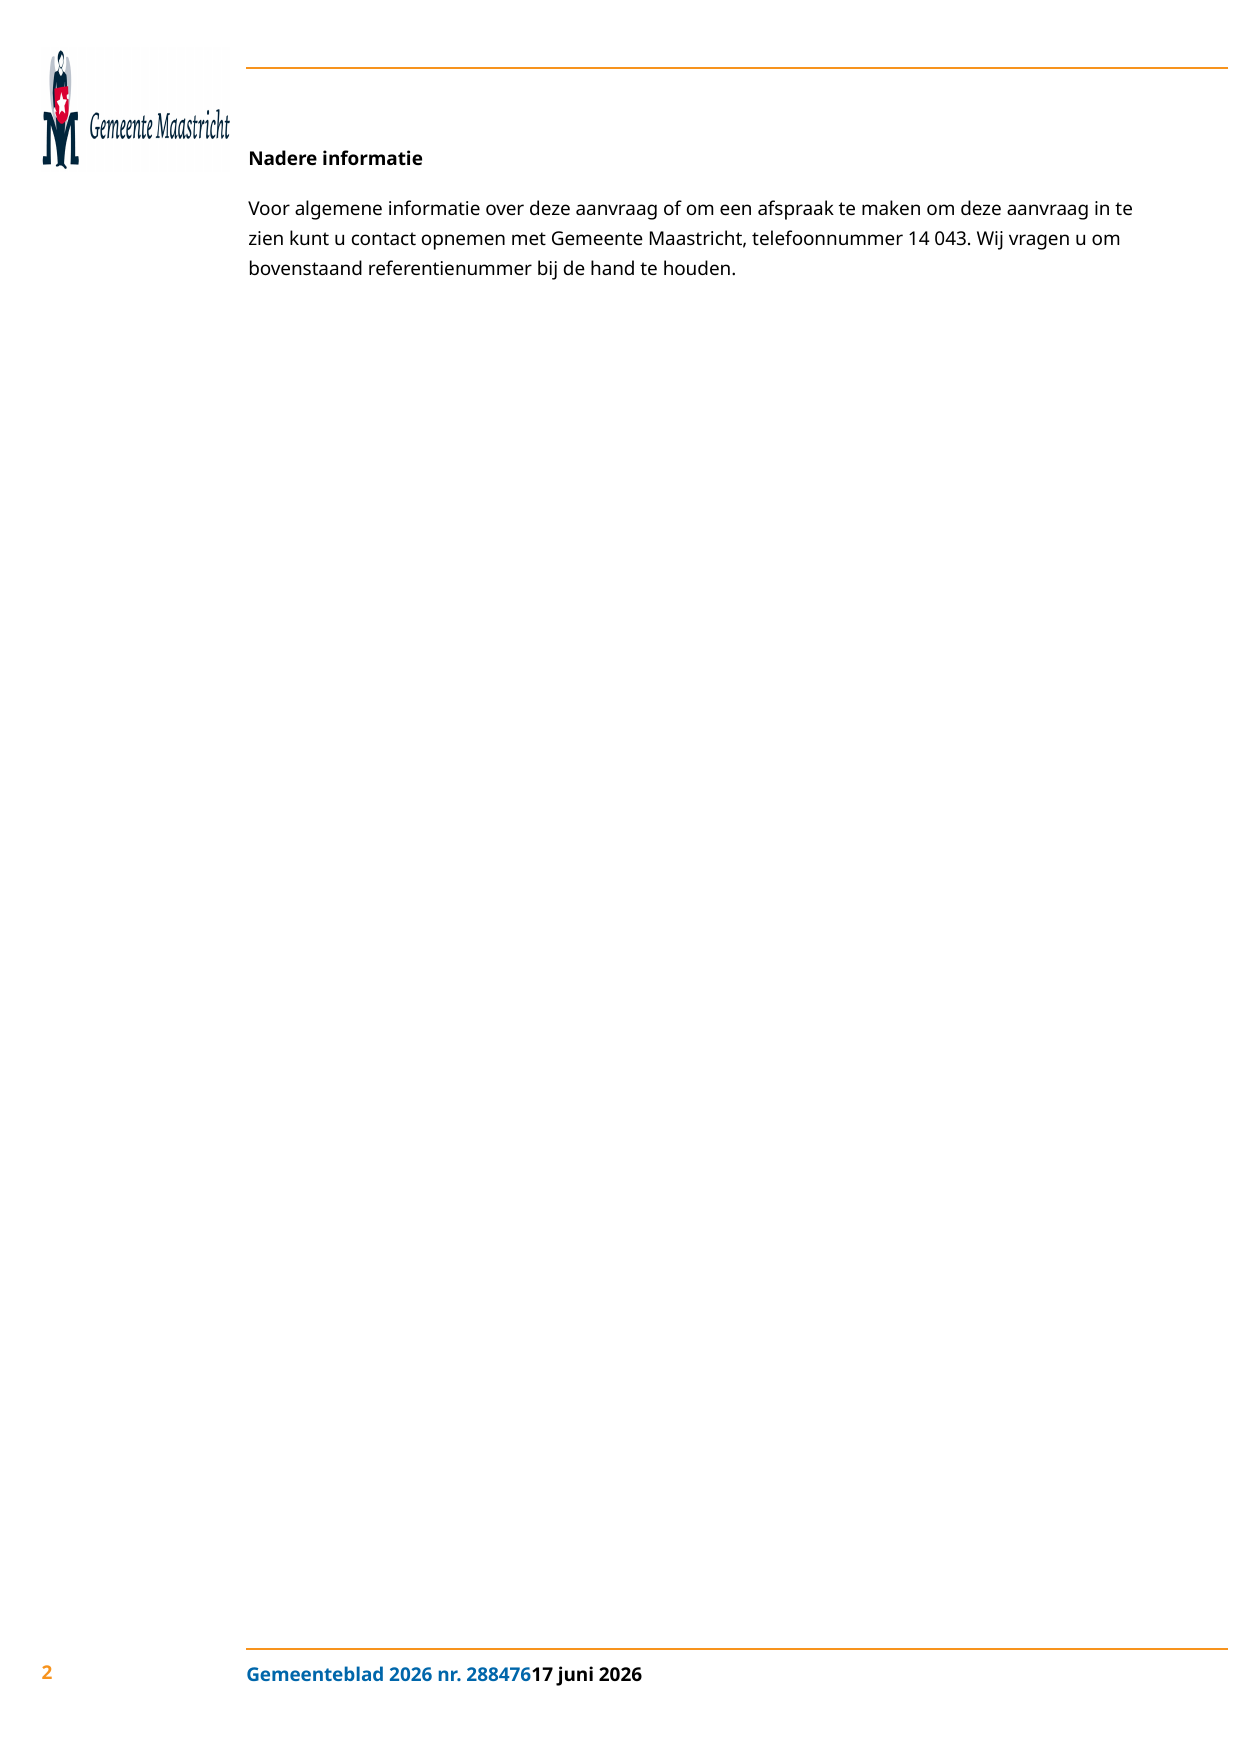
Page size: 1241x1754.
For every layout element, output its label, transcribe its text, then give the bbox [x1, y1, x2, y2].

text Nadere informatie [248, 145, 1152, 171]
text Voor algemene informatie over deze aanvraag of om een afspraak te maken om deze aanvraag in te zien kunt u contact opnemen met Gemeente Maastricht, telefoonnummer 14 043. Wij vragen u om bovenstaand referentienummer bij de hand te houden. [248, 196, 1152, 281]
picture [41, 47, 231, 172]
